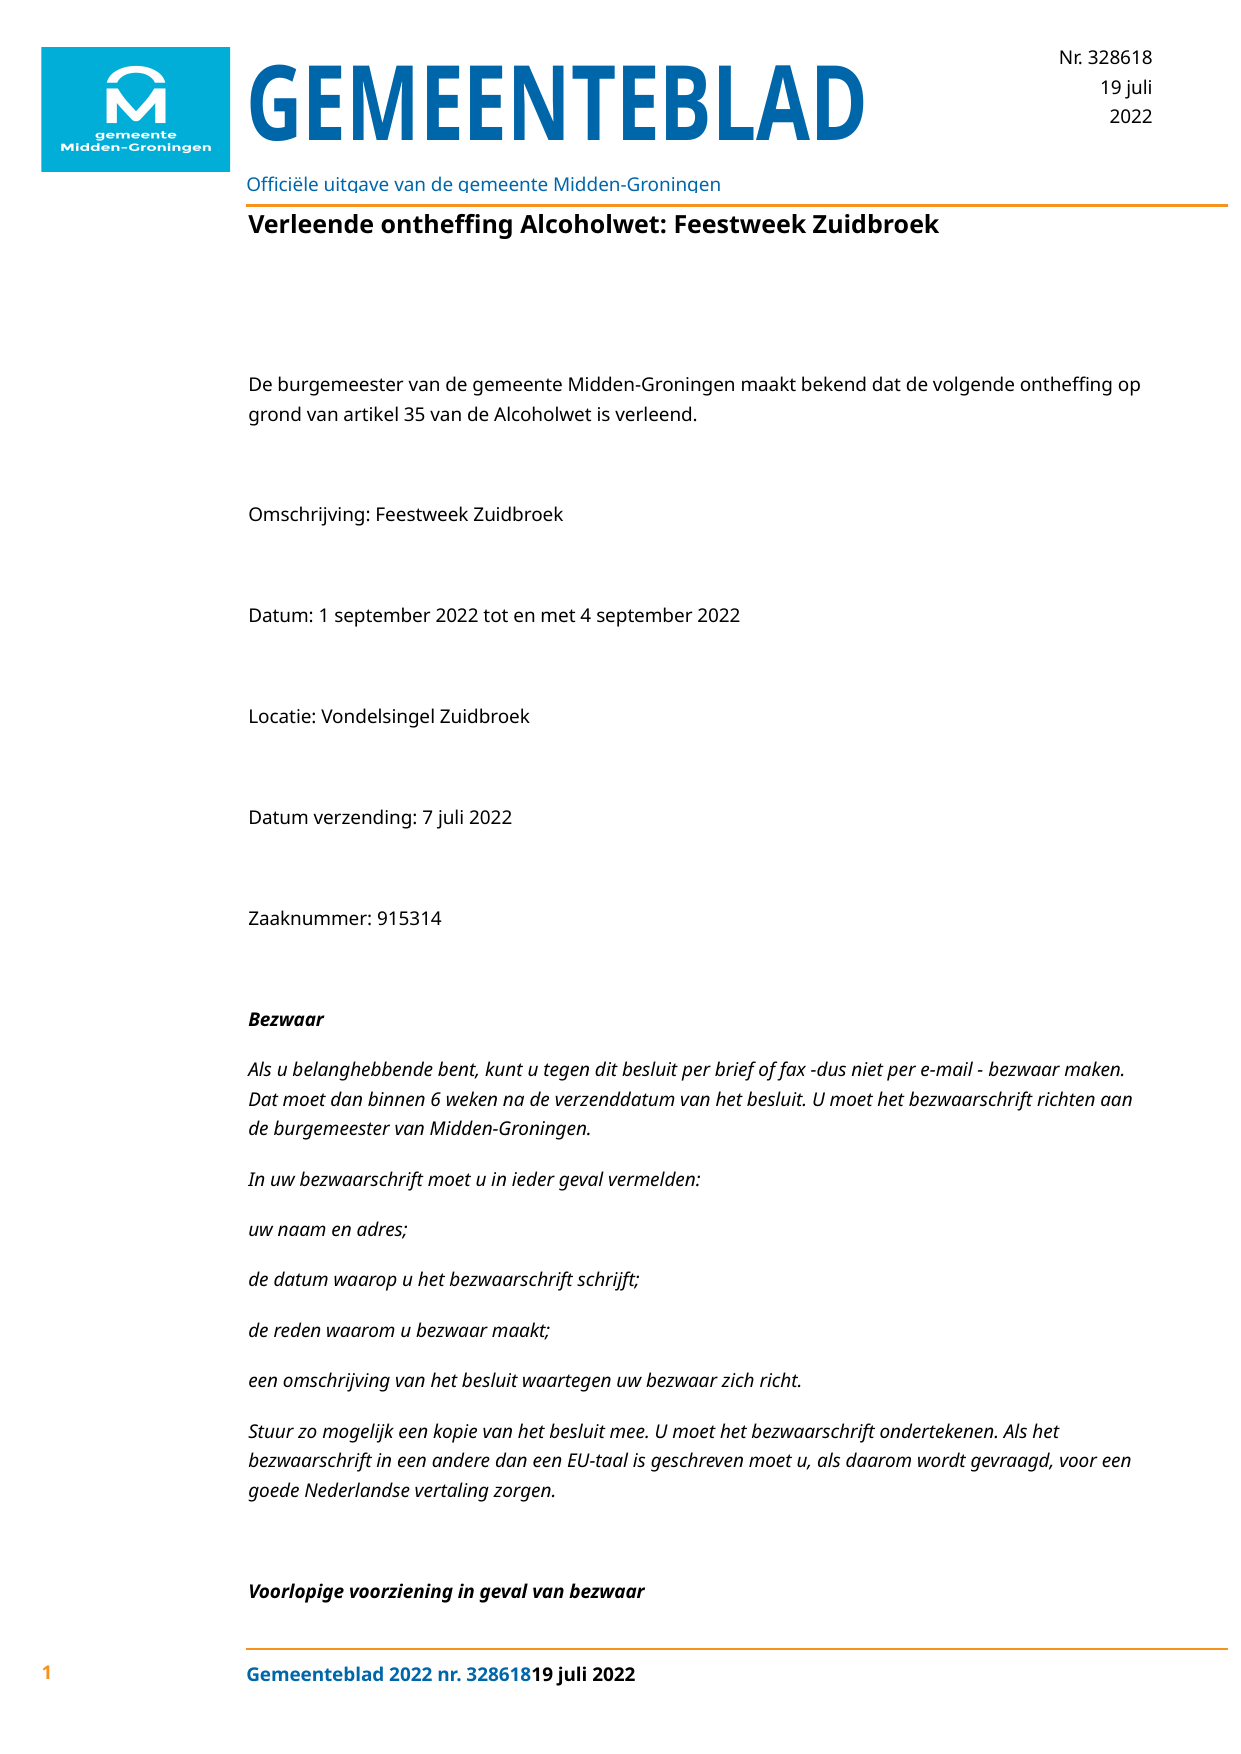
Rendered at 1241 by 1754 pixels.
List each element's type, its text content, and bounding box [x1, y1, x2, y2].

text Bezwaar [248, 1006, 1152, 1031]
text Stuur zo mogelijk een kopie van het besluit mee. U moet het bezwaarschrift ondertekenen. Als het bezwaarschrift in een andere dan een EU-taal is geschreven moet u, als daarom wordt gevraagd, voor een goede Nederlandse vertaling zorgen. [248, 1418, 1152, 1503]
text Omschrijving: Feestweek Zuidbroek [248, 502, 1152, 527]
text In uw bezwaarschrift moet u in ieder geval vermelden: [248, 1166, 1152, 1191]
picture [107, 89, 165, 122]
text een omschrijving van het besluit waartegen uw bezwaar zich richt. [248, 1367, 1152, 1393]
text Datum: 1 september 2022 tot en met 4 september 2022 [248, 602, 1152, 628]
text Als u belanghebbende bent, kunt u tegen dit besluit per brief of fax -dus niet per e-mail - bezwaar maken. Dat moet dan binnen 6 weken na de verzenddatum van het besluit. U moet het bezwaarschrift richten aan de burgemeester van Midden-Groningen. [248, 1056, 1152, 1141]
picture [108, 66, 164, 82]
text De burgemeester van de gemeente Midden-Groningen maakt bekend dat de volgende ontheffing op grond van artikel 35 van de Alcoholwet is verleend. [248, 371, 1152, 426]
picture [184, 146, 190, 153]
text de reden waarom u bezwaar maakt; [248, 1317, 1152, 1343]
text Locatie: Vondelsingel Zuidbroek [248, 703, 1152, 729]
text Zaaknummer: 915314 [248, 905, 1152, 931]
text Voorlopige voorziening in geval van bezwaar [248, 1578, 1152, 1603]
text uw naam en adres; [248, 1216, 1152, 1242]
text Verleende ontheffing Alcoholwet: Feestweek Zuidbroek [248, 207, 1152, 241]
text de datum waarop u het bezwaarschrift schrijft; [248, 1267, 1152, 1292]
text Datum verzending: 7 juli 2022 [248, 804, 1152, 830]
